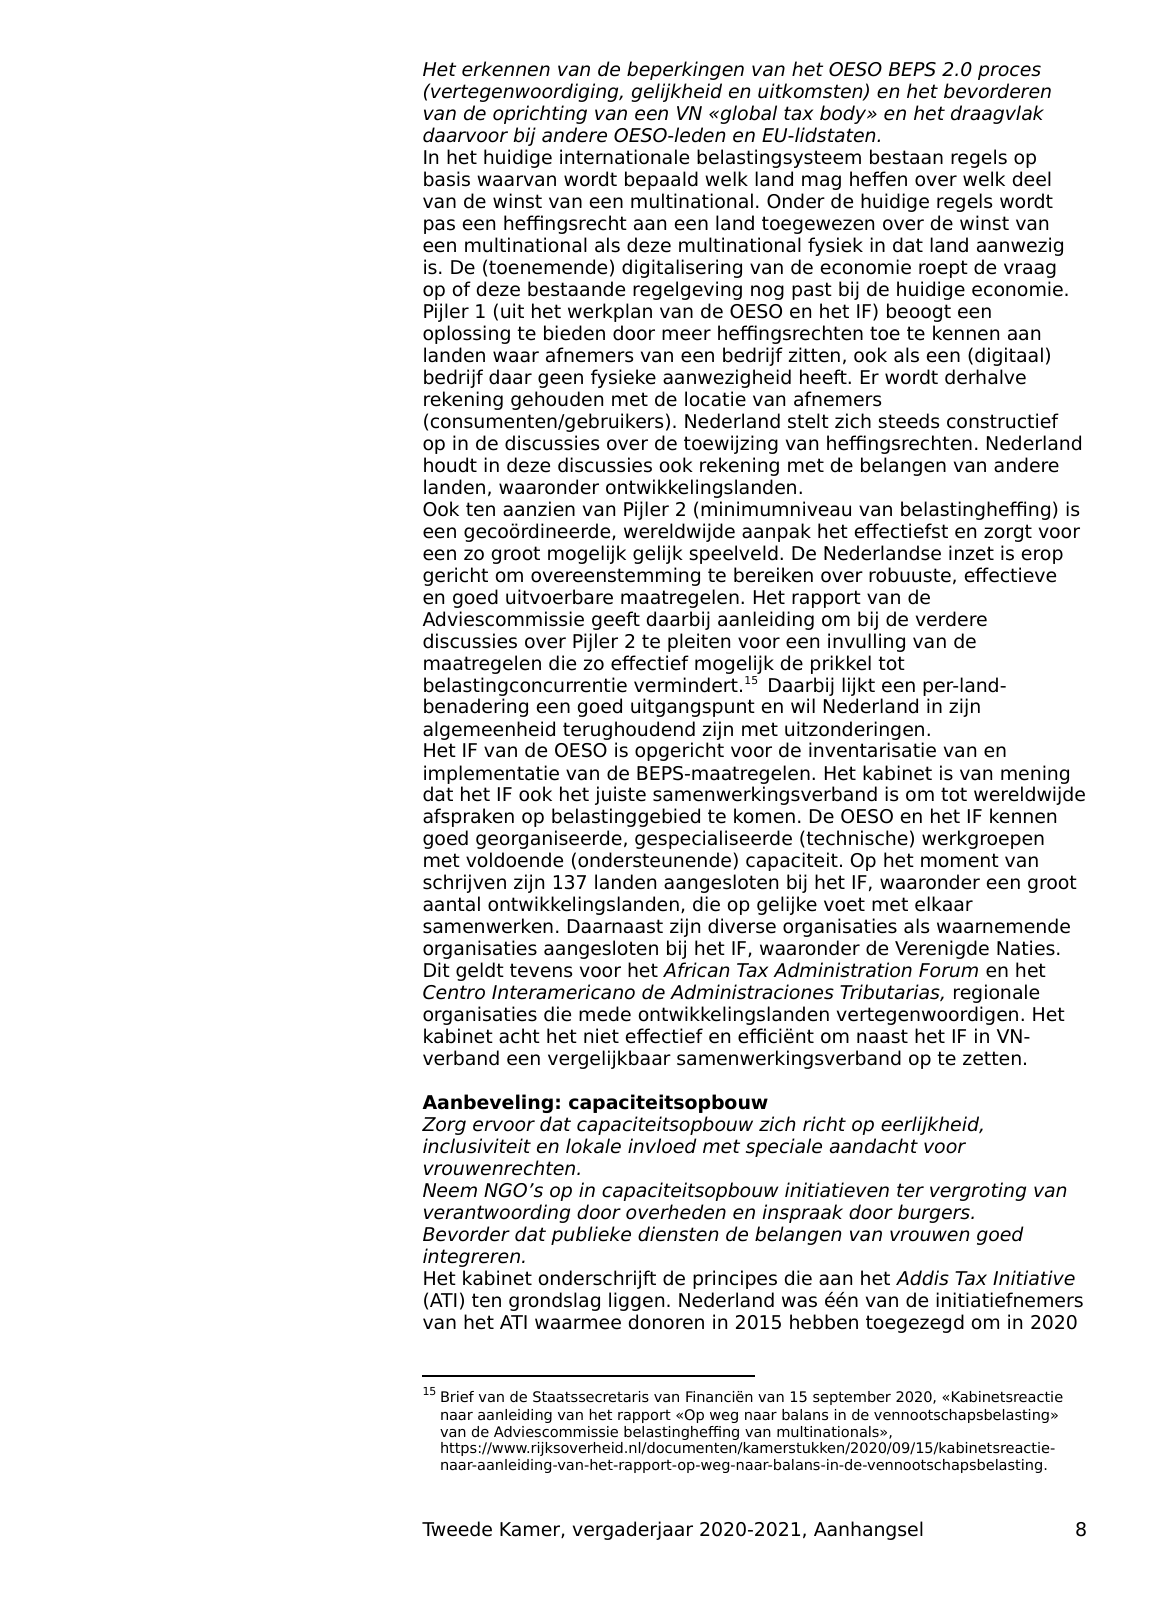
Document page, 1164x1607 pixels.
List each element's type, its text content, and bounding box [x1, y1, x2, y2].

text Het erkennen van de beperkingen van het OESO BEPS 2.0 proces (vertegenwoordiging, gelijkheid en uitkomsten) en het bevorderen van de oprichting van een VN «global tax body» en het draagvlak daarvoor bij andere OESO-leden en EU-lidstaten. [422, 59, 1087, 147]
text Pijler 1 (uit het werkplan van de OESO en het IF) beoogt een oplossing te bieden door meer heffingsrechten toe te kennen aan landen waar afnemers van een bedrijf zitten, ook als een (digitaal) bedrijf daar geen fysieke aanwezigheid heeft. Er wordt derhalve rekening gehouden met de locatie van afnemers (consumenten/gebruikers). Nederland stelt zich steeds constructief op in de discussies over de toewijzing van heffingsrechten. Nederland houdt in deze discussies ook rekening met de belangen van andere landen, waaronder ontwikkelingslanden. [422, 301, 1087, 499]
text Het kabinet onderschrijft de principes die aan het Addis Tax Initiative (ATI) ten grondslag liggen. Nederland was één van de initiatiefnemers van het ATI waarmee donoren in 2015 hebben toegezegd om in 2020 [422, 1268, 1087, 1334]
text Bevorder dat publieke diensten de belangen van vrouwen goed integreren. [422, 1224, 1087, 1268]
text Het IF van de OESO is opgericht voor de inventarisatie van en implementatie van de BEPS-maatregelen. Het kabinet is van mening dat het IF ook het juiste samenwerkingsverband is om tot wereldwijde afspraken op belastinggebied te komen. De OESO en het IF kennen goed georganiseerde, gespecialiseerde (technische) werkgroepen met voldoende (ondersteunende) capaciteit. Op het moment van schrijven zijn 137 landen aangesloten bij het IF, waaronder een groot aantal ontwikkelingslanden, die op gelijke voet met elkaar samenwerken. Daarnaast zijn diverse organisaties als waarnemende organisaties aangesloten bij het IF, waaronder de Verenigde Naties. Dit geldt tevens voor het African Tax Administration Forum en het Centro Interamericano de Administraciones Tributarias, regionale organisaties die mede ontwikkelingslanden vertegenwoordigen. Het kabinet acht het niet effectief en efficiënt om naast het IF in VN-verband een vergelijkbaar samenwerkingsverband op te zetten. [422, 740, 1087, 1070]
text Brief van de Staatssecretaris van Financiën van 15 september 2020, «Kabinetsreactie naar aanleiding van het rapport «Op weg naar balans in de vennootschapsbelasting» van de Adviescommissie belastingheffing van multinationals», https://www.rijksoverheid.nl/documenten/kamerstukken/2020/09/15/kabinetsreactie-naar-aanleiding-van-het-rapport-op-weg-naar-balans-in-de-vennootschapsbelasting. [422, 1385, 1087, 1474]
text Zorg ervoor dat capaciteitsopbouw zich richt op eerlijkheid, inclusiviteit en lokale invloed met speciale aandacht voor vrouwenrechten. [422, 1114, 1087, 1180]
text Ook ten aanzien van Pijler 2 (minimumniveau van belastingheffing) is een gecoördineerde, wereldwijde aanpak het effectiefst en zorgt voor een zo groot mogelijk gelijk speelveld. De Nederlandse inzet is erop gericht om overeenstemming te bereiken over robuuste, effectieve en goed uitvoerbare maatregelen. Het rapport van de Adviescommissie geeft daarbij aanleiding om bij de verdere discussies over Pijler 2 te pleiten voor een invulling van de maatregelen die zo effectief mogelijk de prikkel tot belastingconcurrentie vermindert. Daarbij lijkt een per-land-benadering een goed uitgangspunt en wil Nederland in zijn algemeenheid terughoudend zijn met uitzonderingen. [422, 499, 1087, 740]
text In het huidige internationale belastingsysteem bestaan regels op basis waarvan wordt bepaald welk land mag heffen over welk deel van de winst van een multinational. Onder de huidige regels wordt pas een heffingsrecht aan een land toegewezen over de winst van een multinational als deze multinational fysiek in dat land aanwezig is. De (toenemende) digitalisering van de economie roept de vraag op of deze bestaande regelgeving nog past bij de huidige economie. [422, 147, 1087, 301]
text Aanbeveling: capaciteitsopbouw [422, 1092, 1087, 1114]
text Neem NGO’s op in capaciteitsopbouw initiatieven ter vergroting van verantwoording door overheden en inspraak door burgers. [422, 1180, 1087, 1224]
